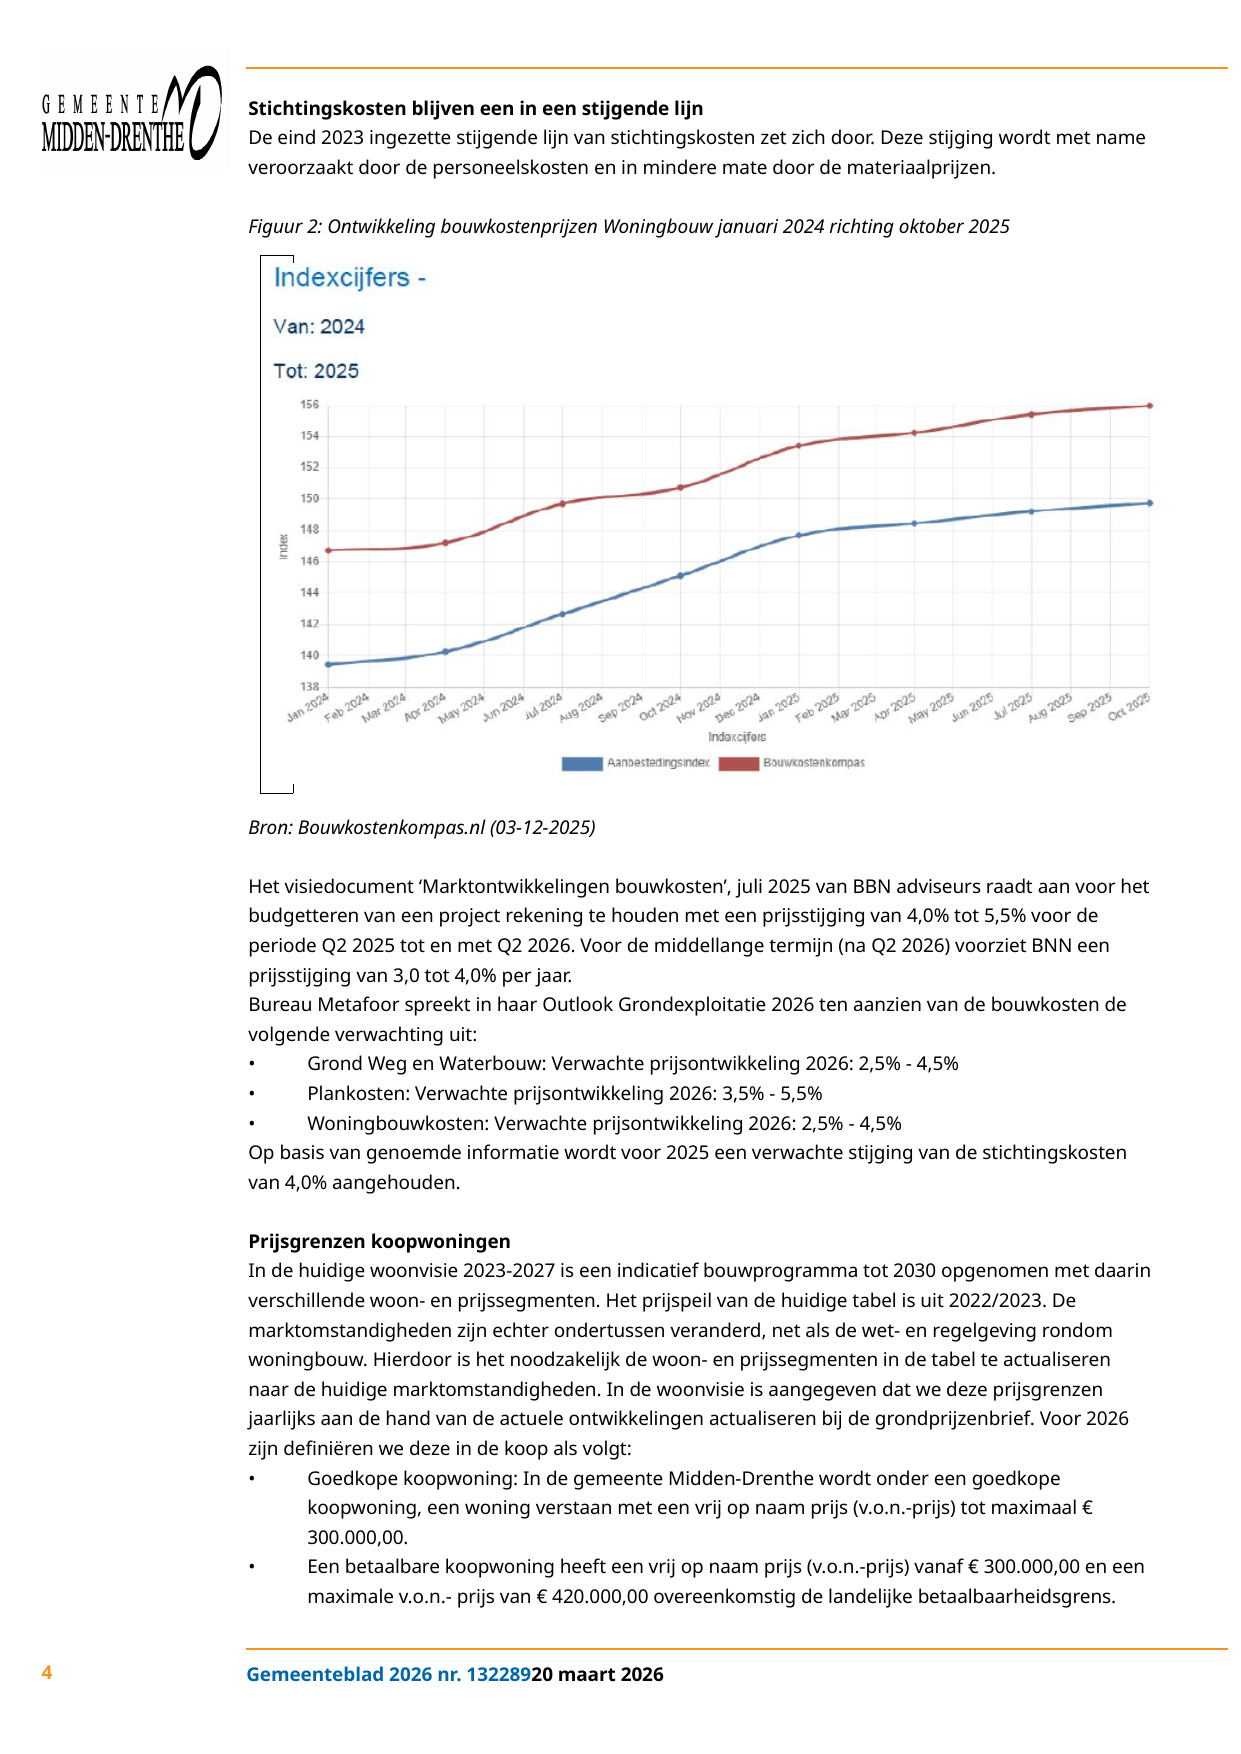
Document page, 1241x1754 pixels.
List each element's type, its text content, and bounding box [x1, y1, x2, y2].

picture [41, 47, 231, 172]
text De eind 2023 ingezette stijgende lijn van stichtingskosten zet zich door. Deze stijging wordt met name veroorzaakt door de personeelskosten en in mindere mate door de materiaalprijzen. [248, 124, 1152, 180]
list Plankosten: Verwachte prijsontwikkeling 2026: 3,5% - 5,5% [248, 1080, 1152, 1106]
text Bureau Metafoor spreekt in haar Outlook Grondexploitatie 2026 ten aanzien van de bouwkosten de volgende verwachting uit: [248, 991, 1152, 1047]
list Grond Weg en Waterbouw: Verwachte prijsontwikkeling 2026: 2,5% - 4,5% [248, 1051, 1152, 1076]
text Op basis van genoemde informatie wordt voor 2025 een verwachte stijging van de stichtingskosten van 4,0% aangehouden. [248, 1139, 1152, 1194]
text In de huidige woonvisie 2023-2027 is een indicatief bouwprogramma tot 2030 opgenomen met daarin verschillende woon- en prijssegmenten. Het prijspeil van de huidige tabel is uit 2022/2023. De marktomstandigheden zijn echter ondertussen veranderd, net als de wet- en regelgeving rondom woningbouw. Hierdoor is het noodzakelijk de woon- en prijssegmenten in de tabel te actualiseren naar de huidige marktomstandigheden. In de woonvisie is aangegeven dat we deze prijsgrenzen jaarlijks aan de hand van de actuele ontwikkelingen actualiseren bij de grondprijzenbrief. Voor 2026 zijn definiëren we deze in de koop als volgt: [248, 1258, 1152, 1461]
picture [268, 263, 1173, 784]
text Bron: Bouwkostenkompas.nl (03-12-2025) [248, 814, 1152, 839]
list Woningbouwkosten: Verwachte prijsontwikkeling 2026: 2,5% - 4,5% [248, 1110, 1152, 1135]
list Goedkope koopwoning: In de gemeente Midden-Drenthe wordt onder een goedkope koopwoning, een woning verstaan met een vrij op naam prijs (v.o.n.-prijs) tot maximaal € 300.000,00. [248, 1465, 1152, 1549]
text Het visiedocument ‘Marktontwikkelingen bouwkosten’, juli 2025 van BBN adviseurs raadt aan voor het budgetteren van een project rekening te houden met een prijsstijging van 4,0% tot 5,5% voor de periode Q2 2025 tot en met Q2 2026. Voor de middellange termijn (na Q2 2026) voorziet BNN een prijsstijging van 3,0 tot 4,0% per jaar. [248, 873, 1152, 987]
text Stichtingskosten blijven een in een stijgende lijn [248, 95, 1152, 121]
text Prijsgrenzen koopwoningen [248, 1228, 1152, 1254]
text Figuur 2: Ontwikkeling bouwkostenprijzen Woningbouw januari 2024 richting oktober 2025 [248, 213, 1152, 239]
list Een betaalbare koopwoning heeft een vrij op naam prijs (v.o.n.-prijs) vanaf € 300.000,00 en een maximale v.o.n.- prijs van € 420.000,00 overeenkomstig de landelijke betaalbaarheidsgrens. [248, 1553, 1152, 1609]
